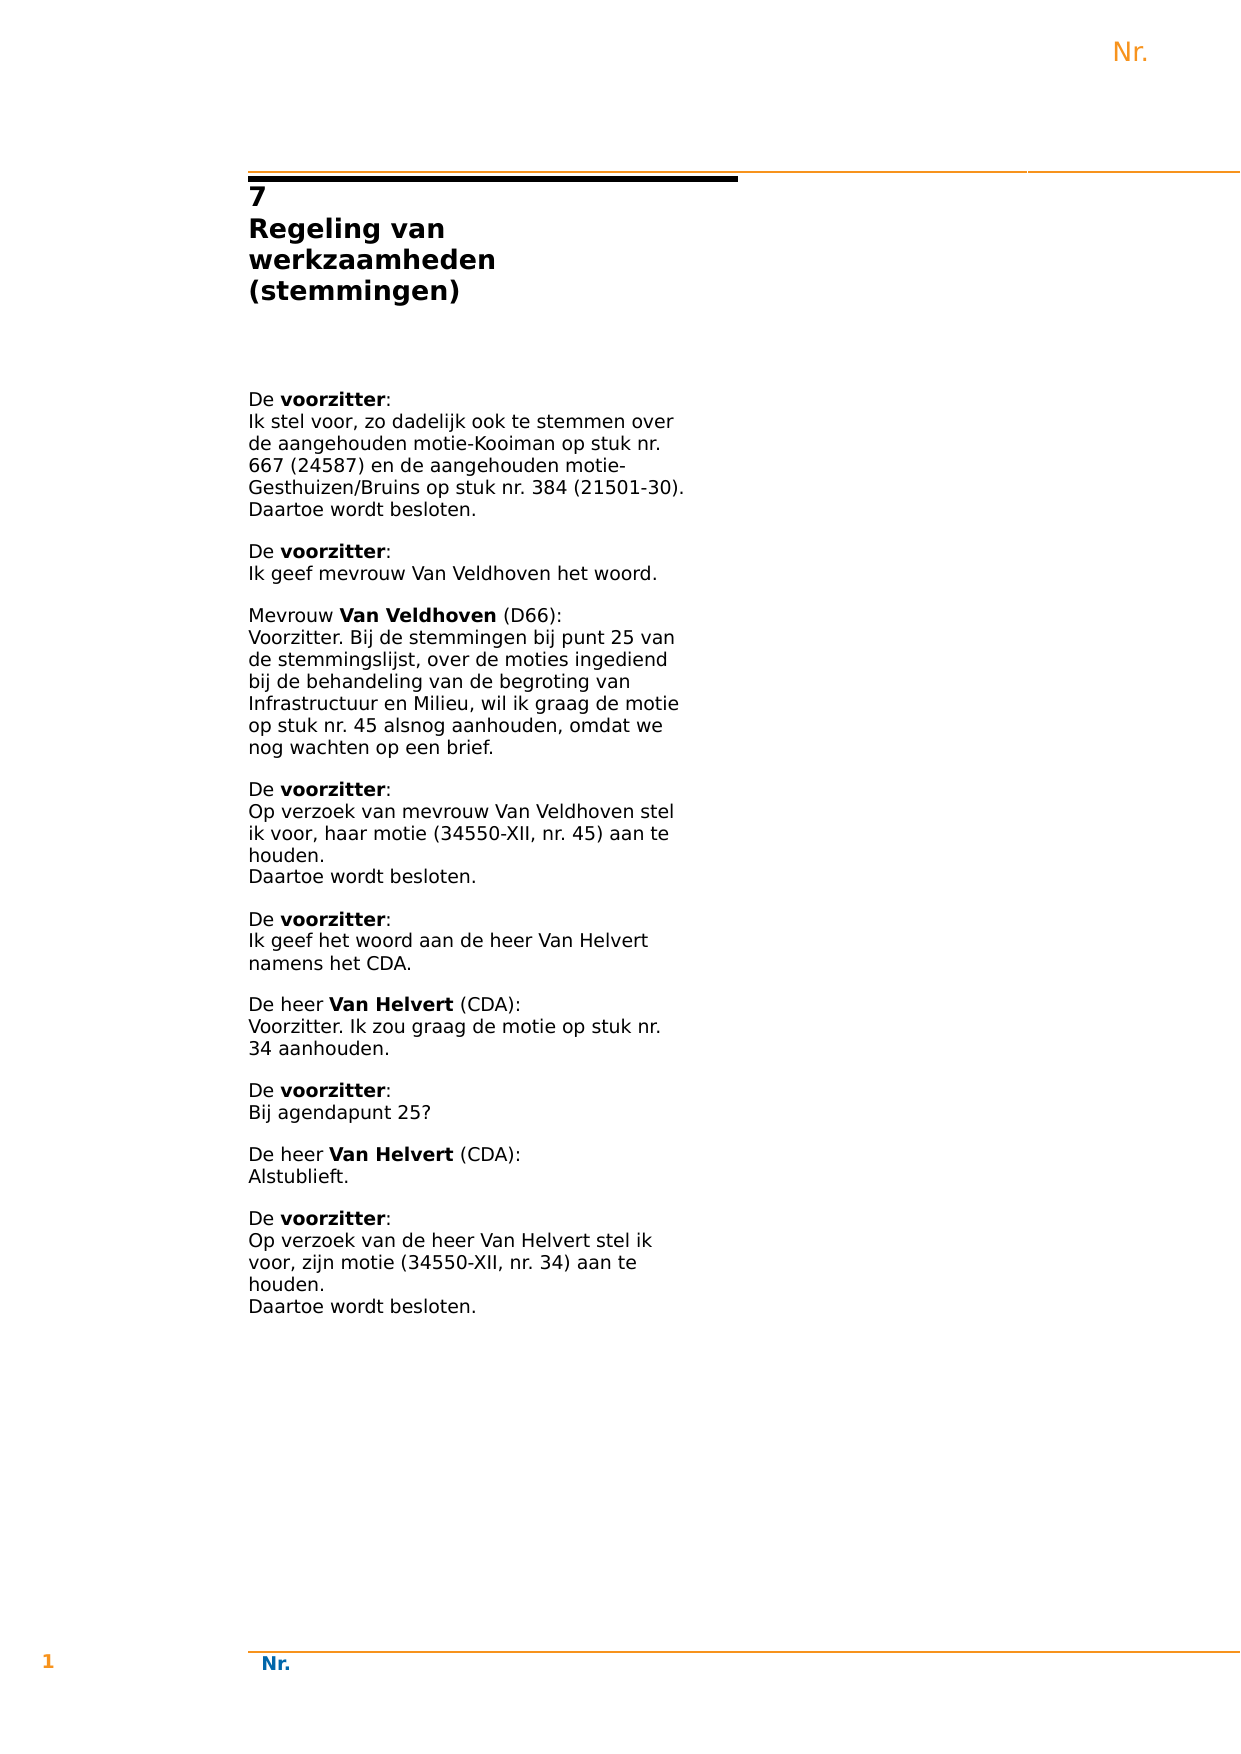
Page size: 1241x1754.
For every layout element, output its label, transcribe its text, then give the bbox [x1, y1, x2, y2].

text De heer Van Helvert (CDA): [248, 994, 691, 1016]
text Bij agendapunt 25? [248, 1102, 691, 1124]
text De voorzitter: [248, 1080, 691, 1102]
text Alstublieft. [248, 1166, 691, 1188]
text Daartoe wordt besloten. [248, 1296, 691, 1318]
text Voorzitter. Bij de stemmingen bij punt 25 van de stemmingslijst, over de moties ingediend bij de behandeling van de begroting van Infrastructuur en Milieu, wil ik graag de motie op stuk nr. 45 alsnog aanhouden, omdat we nog wachten op een brief. [248, 627, 691, 758]
text Voorzitter. Ik zou graag de motie op stuk nr. 34 aanhouden. [248, 1016, 691, 1060]
text De voorzitter: [248, 541, 691, 563]
text Op verzoek van mevrouw Van Veldhoven stel ik voor, haar motie (34550-XII, nr. 45) aan te houden. [248, 801, 691, 866]
text Ik geef mevrouw Van Veldhoven het woord. [248, 563, 691, 585]
text De voorzitter: [248, 1208, 691, 1230]
text Mevrouw Van Veldhoven (D66): [248, 605, 691, 627]
text Daartoe wordt besloten. [248, 499, 691, 521]
text Ik geef het woord aan de heer Van Helvert namens het CDA. [248, 930, 691, 974]
text De voorzitter: [248, 389, 691, 411]
text Op verzoek van de heer Van Helvert stel ik voor, zijn motie (34550-XII, nr. 34) aan te houden. [248, 1230, 691, 1296]
title 7 Regeling van werkzaamheden (stemmingen) [248, 182, 691, 307]
text De voorzitter: [248, 908, 691, 930]
text Ik stel voor, zo dadelijk ook te stemmen over de aangehouden motie-Kooiman op stuk nr. 667 (24587) en de aangehouden motie-Gesthuizen/Bruins op stuk nr. 384 (21501-30). [248, 411, 691, 499]
text De voorzitter: [248, 778, 691, 801]
text De heer Van Helvert (CDA): [248, 1144, 691, 1166]
text Daartoe wordt besloten. [248, 866, 691, 888]
